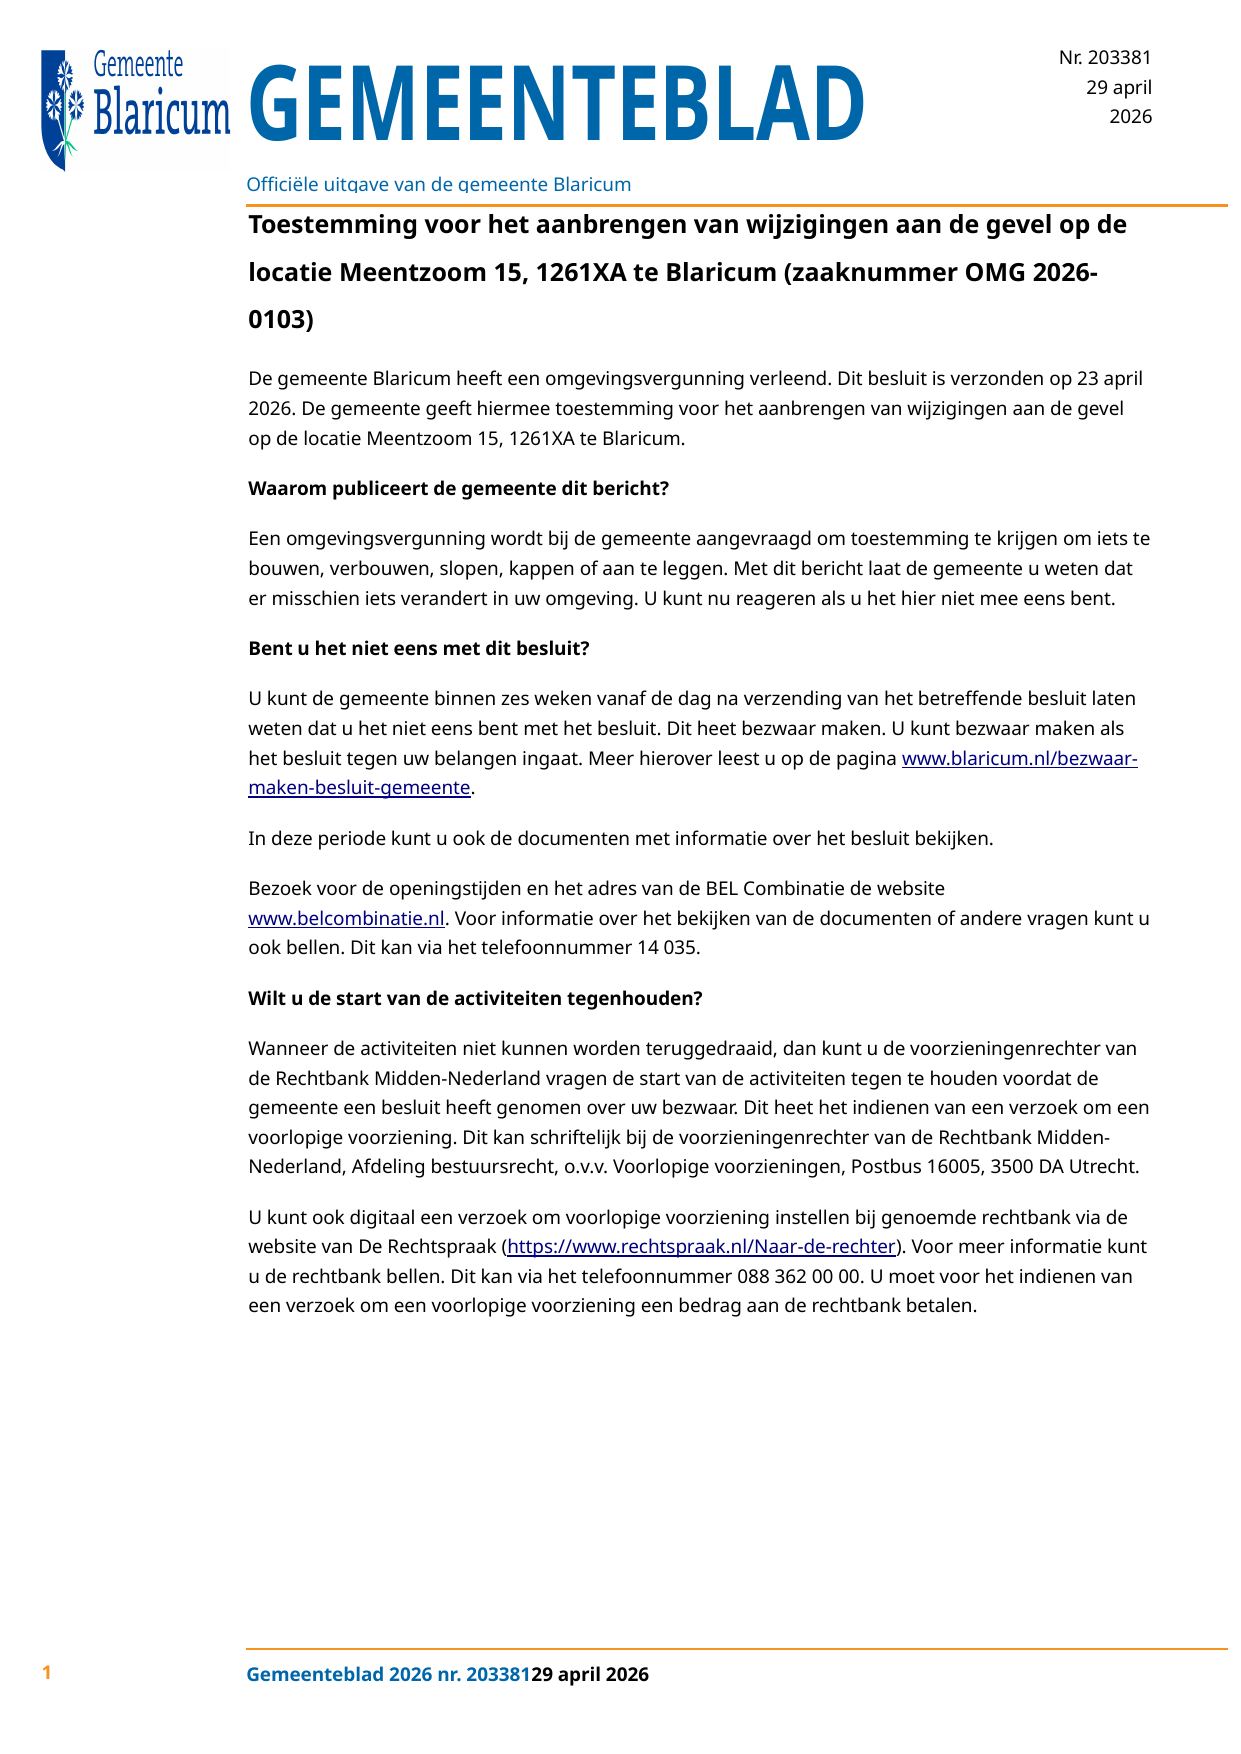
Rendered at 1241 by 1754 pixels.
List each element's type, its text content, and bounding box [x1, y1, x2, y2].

text Een omgevingsvergunning wordt bij de gemeente aangevraagd om toestemming te krijgen om iets te bouwen, verbouwen, slopen, kappen of aan te leggen. Met dit bericht laat de gemeente u weten dat er misschien iets verandert in uw omgeving. U kunt nu reageren als u het hier niet mee eens bent. [248, 526, 1152, 610]
picture [41, 47, 231, 172]
text Wilt u de start van de activiteiten tegenhouden? [248, 985, 1152, 1010]
text De gemeente Blaricum heeft een omgevingsvergunning verleend. Dit besluit is verzonden op 23 april 2026. De gemeente geeft hiermee toestemming voor het aanbrengen van wijzigingen aan de gevel op de locatie Meentzoom 15, 1261XA te Blaricum. [248, 366, 1152, 450]
text U kunt de gemeente binnen zes weken vanaf de dag na verzending van het betreffende besluit laten weten dat u het niet eens bent met het besluit. Dit heet bezwaar maken. U kunt bezwaar maken als het besluit tegen uw belangen ingaat. Meer hierover leest u op de pagina www.blaricum.nl/bezwaar-maken-besluit-gemeente. [248, 686, 1152, 800]
text In deze periode kunt u ook de documenten met informatie over het besluit bekijken. [248, 825, 1152, 850]
text Toestemming voor het aanbrengen van wijzigingen aan de gevel op de locatie Meentzoom 15, 1261XA te Blaricum (zaaknummer OMG 2026-0103) [248, 207, 1152, 336]
text Bent u het niet eens met dit besluit? [248, 635, 1152, 661]
text Wanneer de activiteiten niet kunnen worden teruggedraaid, dan kunt u de voorzieningenrechter van de Rechtbank Midden-Nederland vragen de start van de activiteiten tegen te houden voordat de gemeente een besluit heeft genomen over uw bezwaar. Dit heet het indienen van een verzoek om een voorlopige voorziening. Dit kan schriftelijk bij de voorzieningenrechter van de Rechtbank Midden-Nederland, Afdeling bestuursrecht, o.v.v. Voorlopige voorzieningen, Postbus 16005, 3500 DA Utrecht. [248, 1035, 1152, 1179]
text U kunt ook digitaal een verzoek om voorlopige voorziening instellen bij genoemde rechtbank via de website van De Rechtspraak (https://www.rechtspraak.nl/Naar-de-rechter). Voor meer informatie kunt u de rechtbank bellen. Dit kan via het telefoonnummer 088 362 00 00. U moet voor het indienen van een verzoek om een voorlopige voorziening een bedrag aan de rechtbank betalen. [248, 1204, 1152, 1318]
text Waarom publiceert de gemeente dit bericht? [248, 475, 1152, 501]
text Bezoek voor de openingstijden en het adres van de BEL Combinatie de website www.belcombinatie.nl. Voor informatie over het bekijken van de documenten of andere vragen kunt u ook bellen. Dit kan via het telefoonnummer 14 035. [248, 875, 1152, 960]
